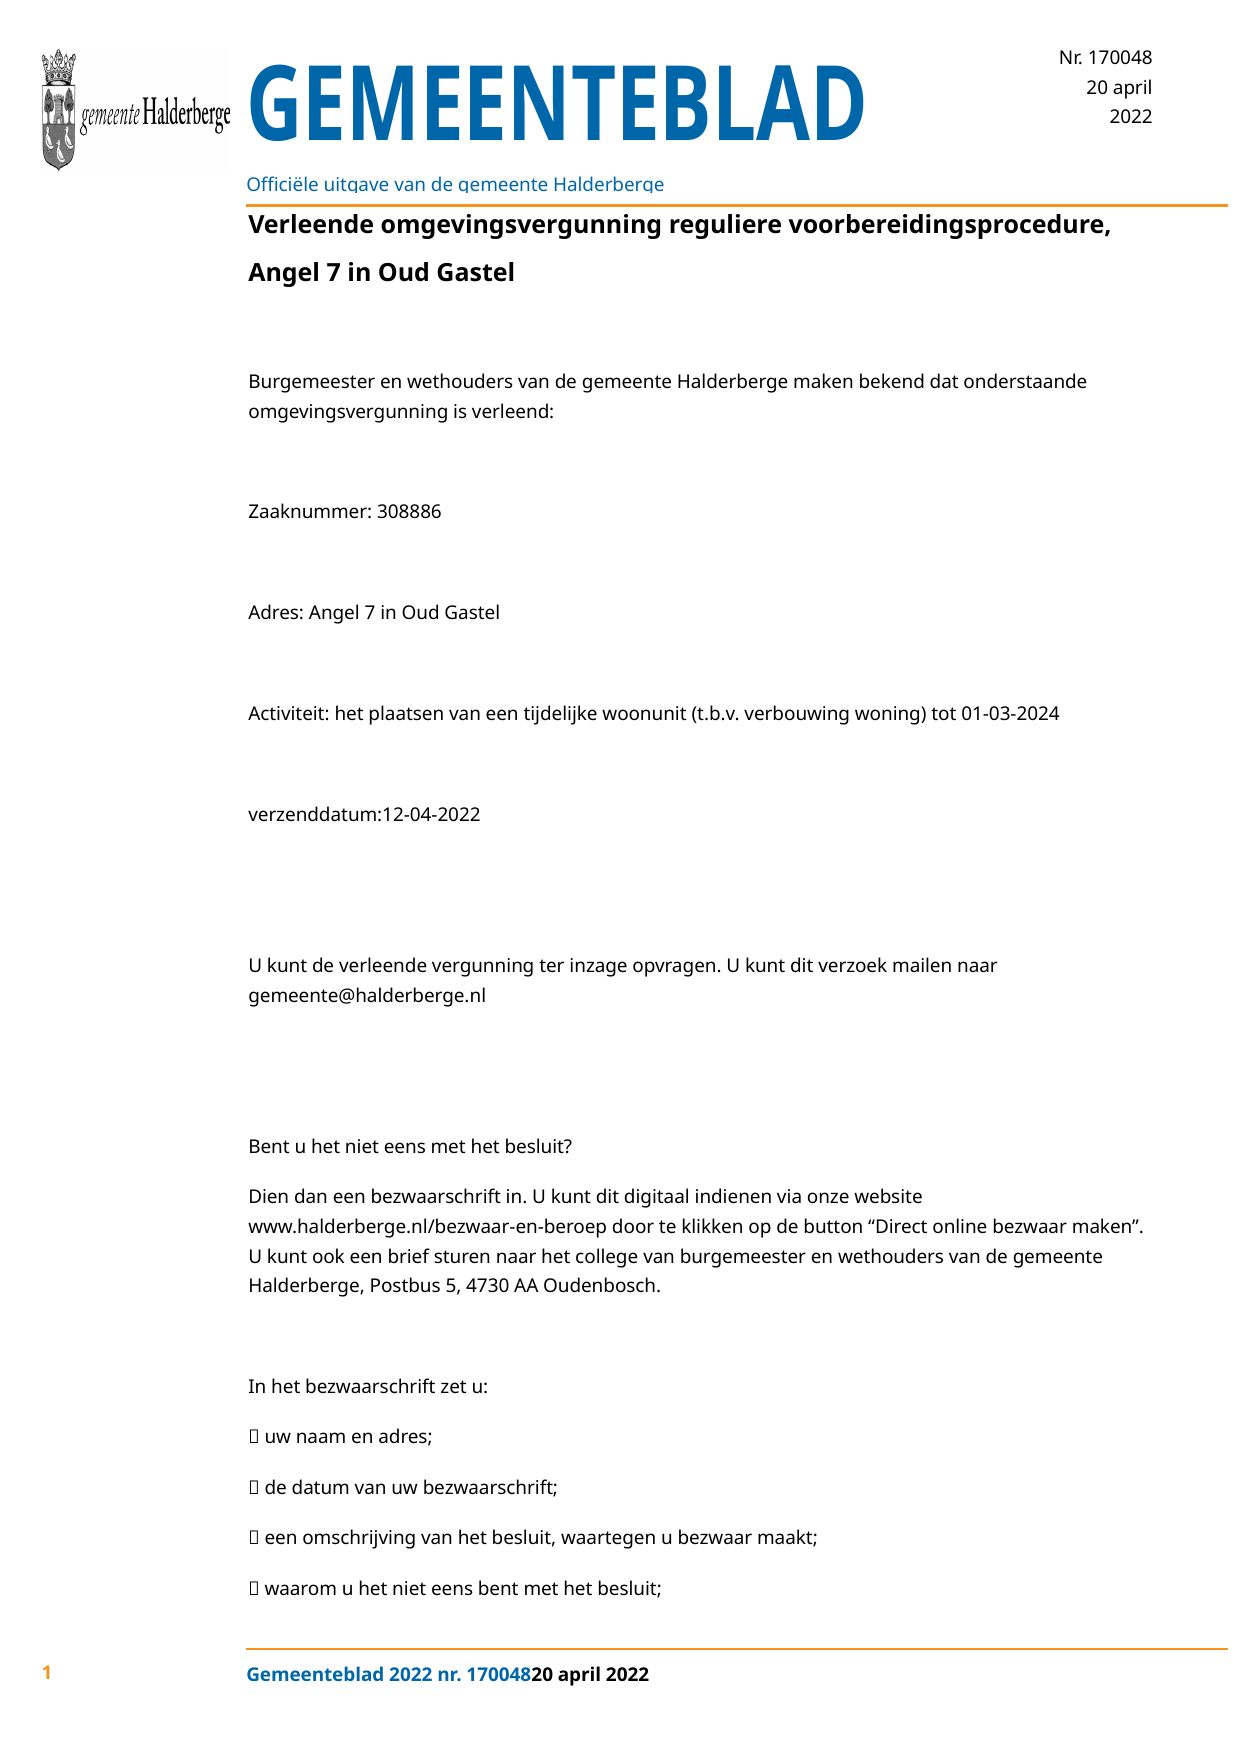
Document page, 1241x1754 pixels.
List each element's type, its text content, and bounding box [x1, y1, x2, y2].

text Verleende omgevingsvergunning reguliere voorbereidingsprocedure, Angel 7 in Oud Gastel [248, 207, 1152, 288]
text Adres: Angel 7 in Oud Gastel [248, 599, 1152, 625]
text Zaaknummer: 308886 [248, 499, 1152, 524]
text  de datum van uw bezwaarschrift; [248, 1474, 1152, 1500]
text Dien dan een bezwaarschrift in. U kunt dit digitaal indienen via onze website www.halderberge.nl/bezwaar-en-beroep door te klikken op de button “Direct online bezwaar maken”. U kunt ook een brief sturen naar het college van burgemeester en wethouders van de gemeente Halderberge, Postbus 5, 4730 AA Oudenbosch. [248, 1184, 1152, 1298]
text Bent u het niet eens met het besluit? [248, 1133, 1152, 1159]
text U kunt de verleende vergunning ter inzage opvragen. U kunt dit verzoek mailen naar gemeente@halderberge.nl [248, 952, 1152, 1008]
text  uw naam en adres; [248, 1424, 1152, 1449]
text verzenddatum:12-04-2022 [248, 801, 1152, 827]
picture [41, 47, 231, 172]
text Burgemeester en wethouders van de gemeente Halderberge maken bekend dat onderstaande omgevingsvergunning is verleend: [248, 368, 1152, 424]
text In het bezwaarschrift zet u: [248, 1373, 1152, 1399]
text Activiteit: het plaatsen van een tijdelijke woonunit (t.b.v. verbouwing woning) tot 01-03-2024 [248, 700, 1152, 726]
text  een omschrijving van het besluit, waartegen u bezwaar maakt; [248, 1524, 1152, 1550]
text  waarom u het niet eens bent met het besluit; [248, 1575, 1152, 1601]
